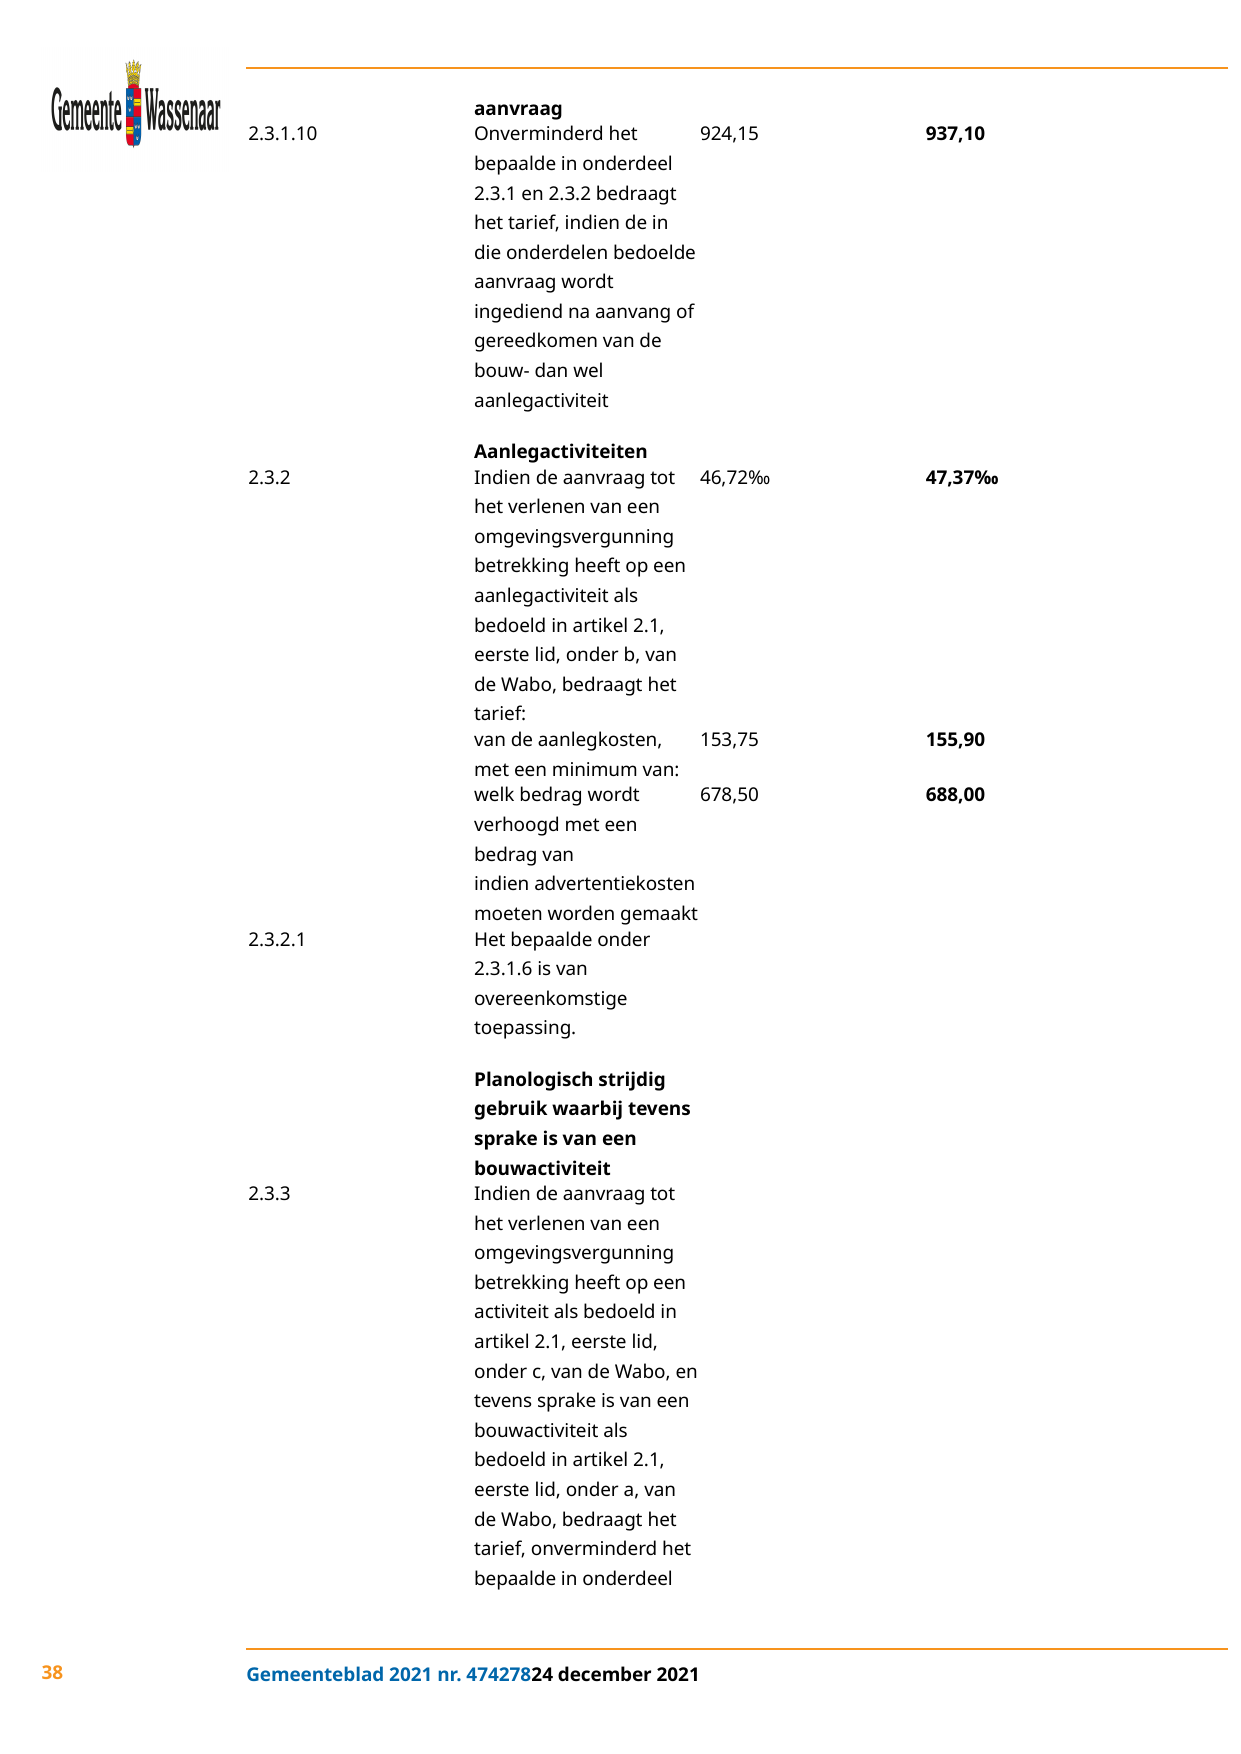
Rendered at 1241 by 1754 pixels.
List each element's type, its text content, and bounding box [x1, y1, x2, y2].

table_cell [248, 782, 474, 926]
table_cell [248, 726, 474, 782]
table_cell 155,90 [926, 726, 1152, 782]
table_cell [700, 1040, 926, 1066]
table_cell [248, 413, 474, 438]
table_cell 153,75 [700, 726, 926, 782]
table_cell 2.3.1.10 [248, 121, 474, 412]
table_cell Aanlegactiviteiten [474, 438, 700, 464]
table_cell 2.3.3 [248, 1180, 474, 1591]
table_cell Indien de aanvraag tot het verlenen van een omgevingsvergunning betrekking heeft op een activiteit als bedoeld in artikel 2.1, eerste lid, onder c, van de Wabo, en tevens sprake is van een bouwactiviteit als bedoeld in artikel 2.1, eerste lid, onder a, van de Wabo, bedraagt het tarief, onverminderd het bepaalde in onderdeel [474, 1180, 700, 1591]
table_cell [926, 438, 1152, 464]
table_cell [700, 1066, 926, 1180]
table_cell welk bedrag wordt verhoogd met een bedrag van indien advertentiekosten moeten worden gemaakt [474, 782, 700, 926]
table_cell aanvraag [474, 95, 700, 121]
table_cell [248, 438, 474, 464]
table_cell Indien de aanvraag tot het verlenen van een omgevingsvergunning betrekking heeft op een aanlegactiviteit als bedoeld in artikel 2.1, eerste lid, onder b, van de Wabo, bedraagt het tarief: [474, 464, 700, 726]
table_cell [474, 413, 700, 438]
table_cell 46,72‰ [700, 464, 926, 726]
table_cell 678,50 [700, 782, 926, 926]
table_cell 937,10 [926, 121, 1152, 412]
table_cell 688,00 [926, 782, 1152, 926]
table_cell 924,15 [700, 121, 926, 412]
picture [41, 47, 231, 172]
table_cell [248, 1040, 474, 1066]
table_cell [926, 926, 1152, 1040]
table_cell 2.3.2 [248, 464, 474, 726]
table_cell [926, 1066, 1152, 1180]
table_cell [926, 1180, 1152, 1591]
table_cell [474, 1040, 700, 1066]
table_cell Onverminderd het bepaalde in onderdeel 2.3.1 en 2.3.2 bedraagt het tarief, indien de in die onderdelen bedoelde aanvraag wordt ingediend na aanvang of gereedkomen van de bouw- dan wel aanlegactiviteit [474, 121, 700, 412]
table_cell [926, 413, 1152, 438]
table_cell Planologisch strijdig gebruik waarbij tevens sprake is van een bouwactiviteit [474, 1066, 700, 1180]
table_cell [700, 926, 926, 1040]
table_cell van de aanlegkosten, met een minimum van: [474, 726, 700, 782]
table_cell [926, 95, 1152, 121]
table_cell [700, 1180, 926, 1591]
table_cell [700, 413, 926, 438]
table_cell [700, 438, 926, 464]
table_cell [248, 1066, 474, 1180]
table_cell [926, 1040, 1152, 1066]
table_cell Het bepaalde onder 2.3.1.6 is van overeenkomstige toepassing. [474, 926, 700, 1040]
table_cell 47,37‰ [926, 464, 1152, 726]
table_cell [700, 95, 926, 121]
table_cell [248, 95, 474, 121]
table_cell 2.3.2.1 [248, 926, 474, 1040]
